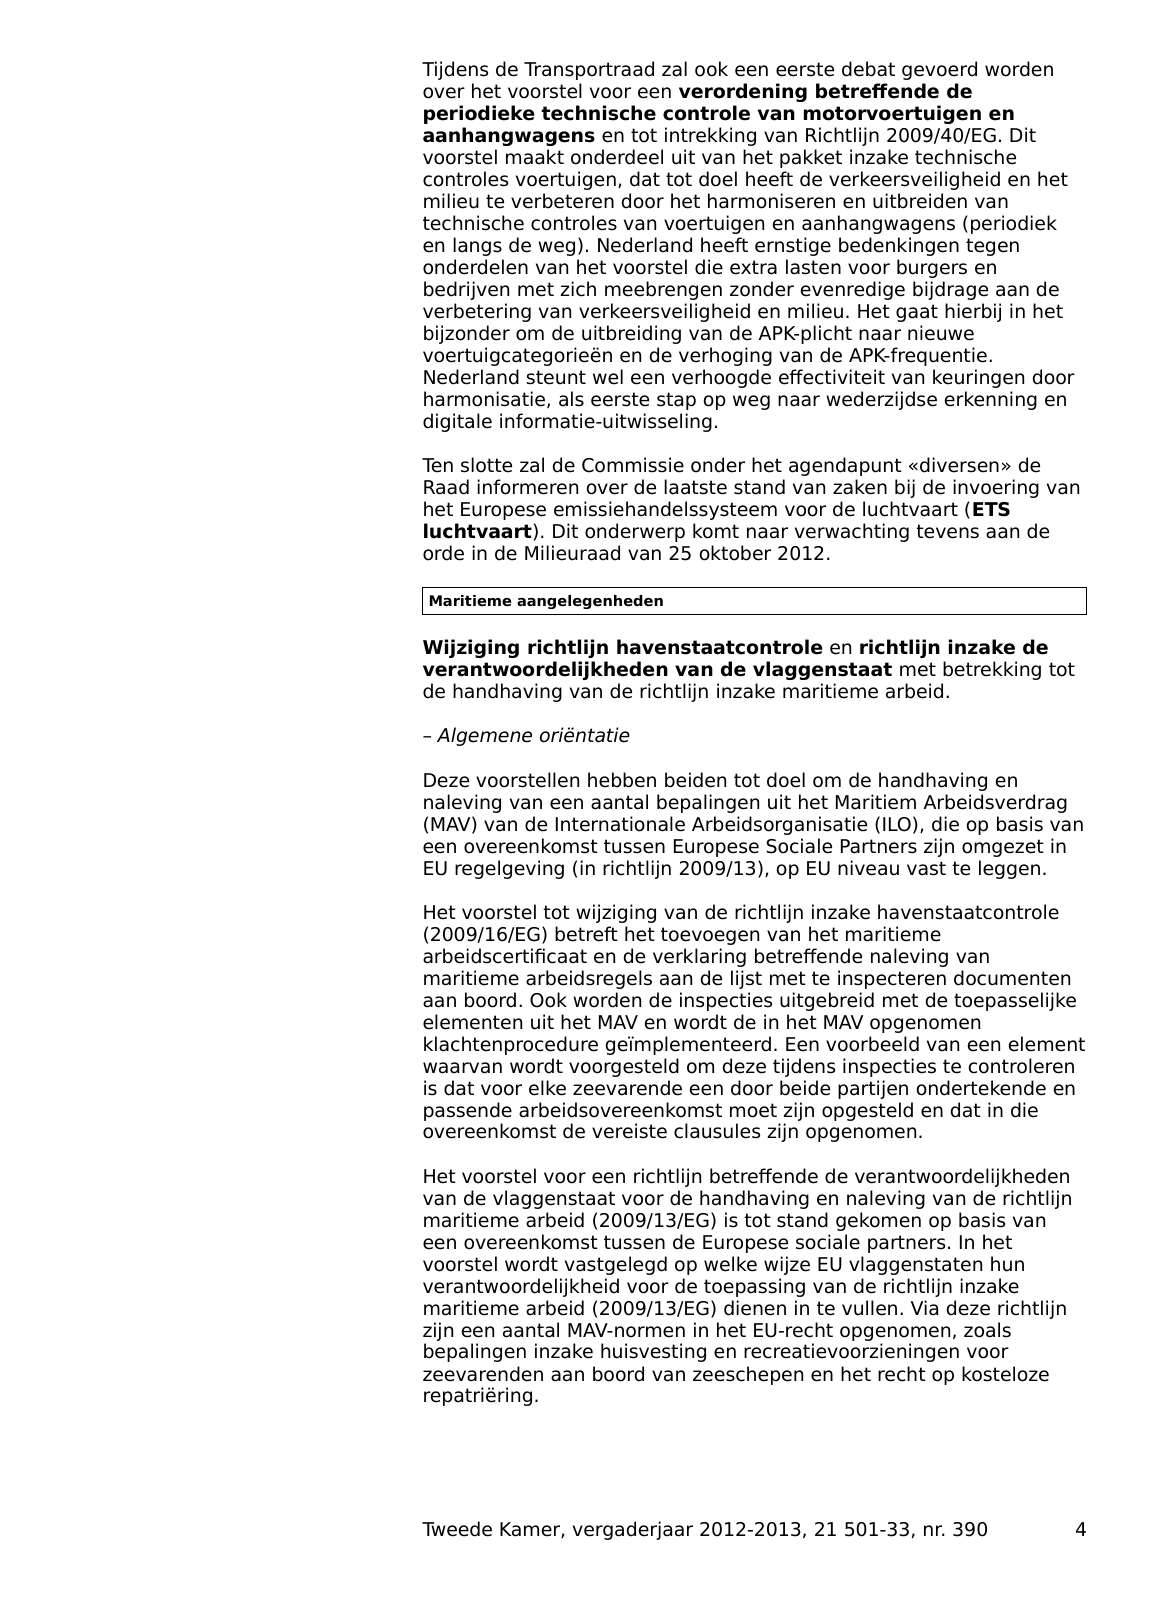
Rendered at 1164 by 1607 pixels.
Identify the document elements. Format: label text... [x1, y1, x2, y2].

text Het voorstel voor een richtlijn betreffende de verantwoordelijkheden van de vlaggenstaat voor de handhaving en naleving van de richtlijn maritieme arbeid (2009/13/EG) is tot stand gekomen op basis van een overeenkomst tussen de Europese sociale partners. In het voorstel wordt vastgelegd op welke wijze EU vlaggenstaten hun verantwoordelijkheid voor de toepassing van de richtlijn inzake maritieme arbeid (2009/13/EG) dienen in te vullen. Via deze richtlijn zijn een aantal MAV-normen in het EU-recht opgenomen, zoals bepalingen inzake huisvesting en recreatievoorzieningen voor zeevarenden aan boord van zeeschepen en het recht op kosteloze repatriëring. [422, 1166, 1087, 1407]
text Wijziging richtlijn havenstaatcontrole en richtlijn inzake de verantwoordelijkheden van de vlaggenstaat met betrekking tot de handhaving van de richtlijn inzake maritieme arbeid. [422, 637, 1087, 703]
text Het voorstel tot wijziging van de richtlijn inzake havenstaatcontrole (2009/16/EG) betreft het toevoegen van het maritieme arbeidscertificaat en de verklaring betreffende naleving van maritieme arbeidsregels aan de lijst met te inspecteren documenten aan boord. Ook worden de inspecties uitgebreid met de toepasselijke elementen uit het MAV en wordt de in het MAV opgenomen klachtenprocedure geïmplementeerd. Een voorbeeld van een element waarvan wordt voorgesteld om deze tijdens inspecties te controleren is dat voor elke zeevarende een door beide partijen ondertekende en passende arbeidsovereenkomst moet zijn opgesteld en dat in die overeenkomst de vereiste clausules zijn opgenomen. [422, 902, 1087, 1143]
table_header Maritieme aangelegenheden [423, 588, 1086, 614]
subtitle – Algemene oriëntatie [422, 725, 1087, 747]
text Ten slotte zal de Commissie onder het agendapunt «diversen» de Raad informeren over de laatste stand van zaken bij de invoering van het Europese emissiehandelssysteem voor de luchtvaart (ETS luchtvaart). Dit onderwerp komt naar verwachting tevens aan de orde in de Milieuraad van 25 oktober 2012. [422, 455, 1087, 565]
text Deze voorstellen hebben beiden tot doel om de handhaving en naleving van een aantal bepalingen uit het Maritiem Arbeidsverdrag (MAV) van de Internationale Arbeidsorganisatie (ILO), die op basis van een overeenkomst tussen Europese Sociale Partners zijn omgezet in EU regelgeving (in richtlijn 2009/13), op EU niveau vast te leggen. [422, 769, 1087, 879]
text Tijdens de Transportraad zal ook een eerste debat gevoerd worden over het voorstel voor een verordening betreffende de periodieke technische controle van motorvoertuigen en aanhangwagens en tot intrekking van Richtlijn 2009/40/EG. Dit voorstel maakt onderdeel uit van het pakket inzake technische controles voertuigen, dat tot doel heeft de verkeersveiligheid en het milieu te verbeteren door het harmoniseren en uitbreiden van technische controles van voertuigen en aanhangwagens (periodiek en langs de weg). Nederland heeft ernstige bedenkingen tegen onderdelen van het voorstel die extra lasten voor burgers en bedrijven met zich meebrengen zonder evenredige bijdrage aan de verbetering van verkeersveiligheid en milieu. Het gaat hierbij in het bijzonder om de uitbreiding van de APK-plicht naar nieuwe voertuigcategorieën en de verhoging van de APK-frequentie. Nederland steunt wel een verhoogde effectiviteit van keuringen door harmonisatie, als eerste stap op weg naar wederzijdse erkenning en digitale informatie-uitwisseling. [422, 59, 1087, 433]
